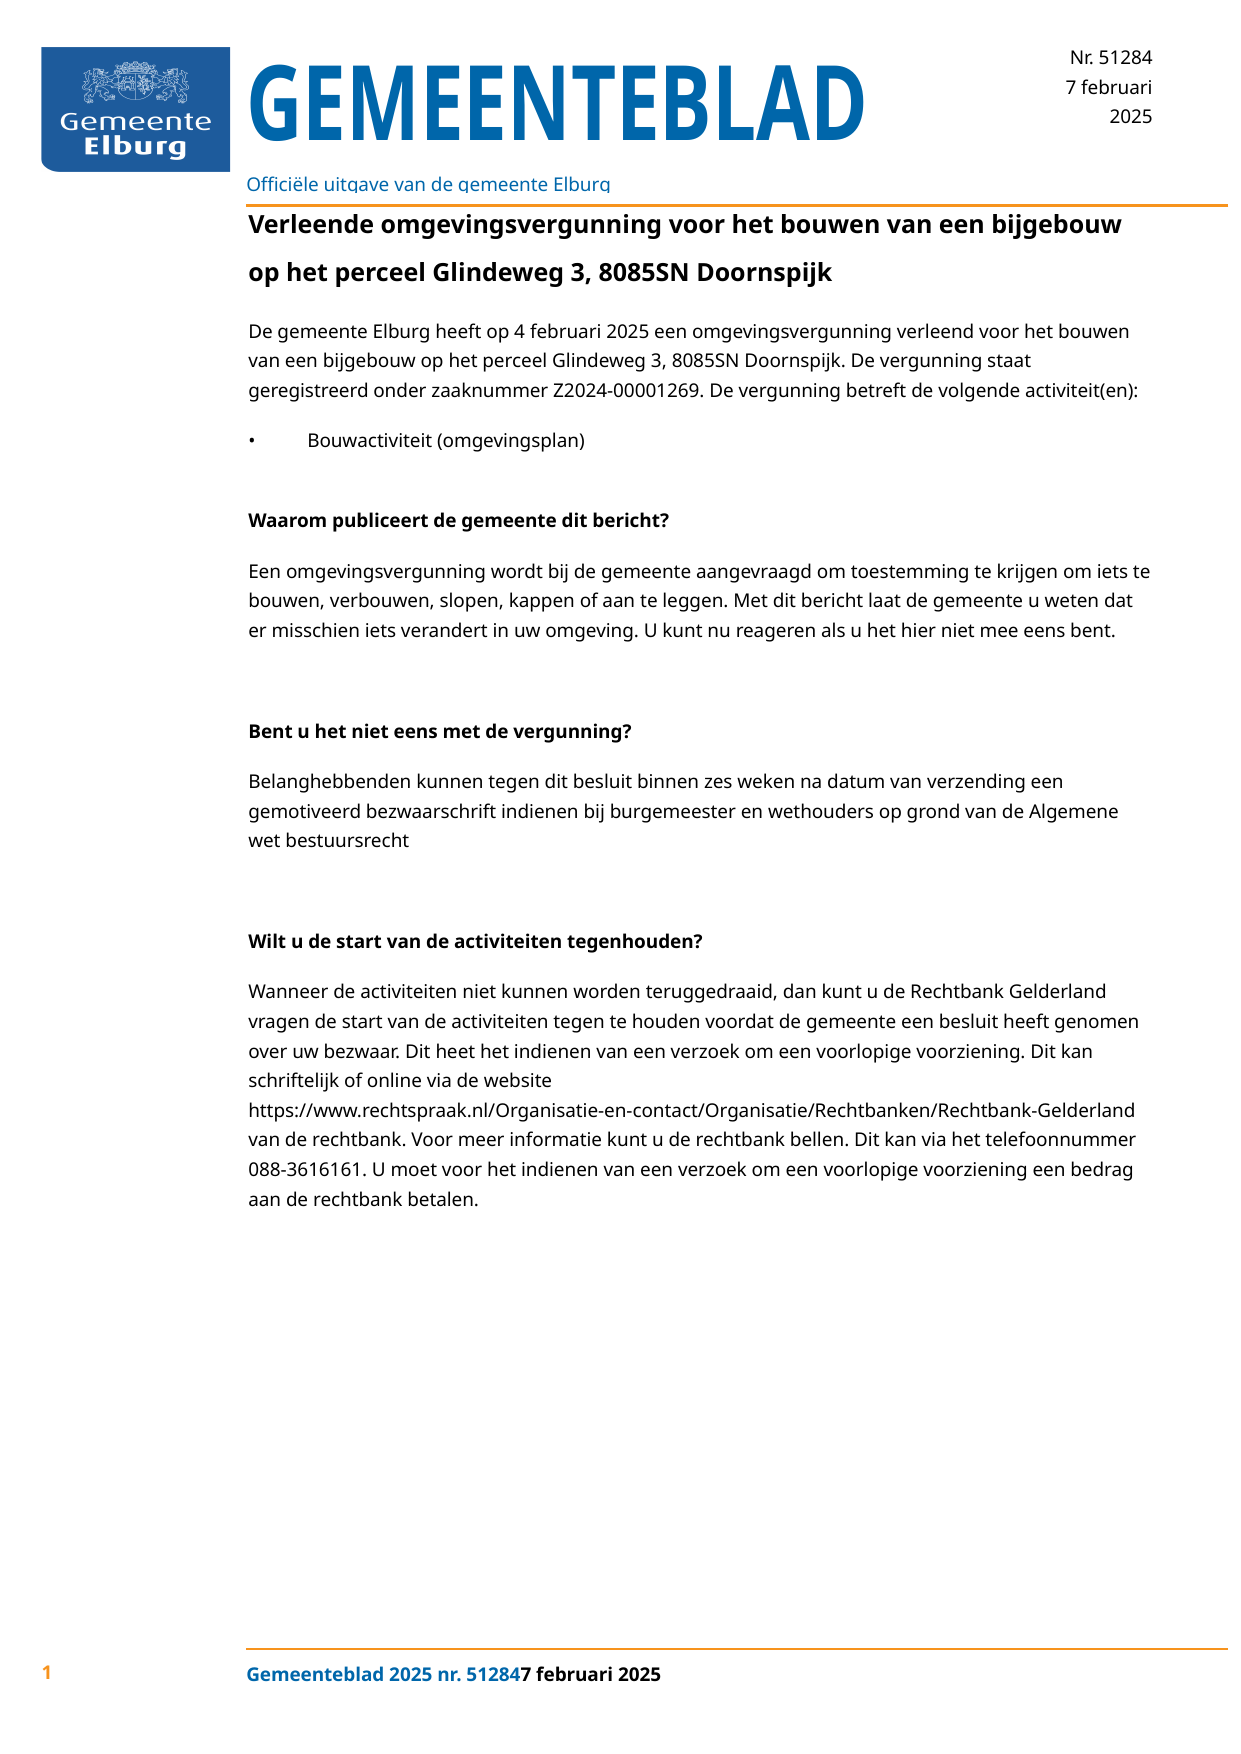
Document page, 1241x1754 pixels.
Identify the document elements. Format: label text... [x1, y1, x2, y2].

text De gemeente Elburg heeft op 4 februari 2025 een omgevingsvergunning verleend voor het bouwen van een bijgebouw op het perceel Glindeweg 3, 8085SN Doornspijk. De vergunning staat geregistreerd onder zaaknummer Z2024-00001269. De vergunning betreft de volgende activiteit(en): [248, 318, 1152, 403]
text Een omgevingsvergunning wordt bij de gemeente aangevraagd om toestemming te krijgen om iets te bouwen, verbouwen, slopen, kappen of aan te leggen. Met dit bericht laat de gemeente u weten dat er misschien iets verandert in uw omgeving. U kunt nu reageren als u het hier niet mee eens bent. [248, 558, 1152, 643]
text Verleende omgevingsvergunning voor het bouwen van een bijgebouw op het perceel Glindeweg 3, 8085SN Doornspijk [248, 207, 1152, 288]
text Bent u het niet eens met de vergunning? [248, 718, 1152, 744]
text Wanneer de activiteiten niet kunnen worden teruggedraaid, dan kunt u de Rechtbank Gelderland vragen de start van de activiteiten tegen te houden voordat de gemeente een besluit heeft genomen over uw bezwaar. Dit heet het indienen van een verzoek om een voorlopige voorziening. Dit kan schriftelijk of online via de website https://www.rechtspraak.nl/Organisatie-en-contact/Organisatie/Rechtbanken/Rechtbank-Gelderland van de rechtbank. Voor meer informatie kunt u de rechtbank bellen. Dit kan via het telefoonnummer 088-3616161. U moet voor het indienen van een verzoek om een voorlopige voorziening een bedrag aan de rechtbank betalen. [248, 979, 1152, 1212]
list Bouwactiviteit (omgevingsplan) [248, 427, 1152, 453]
text Wilt u de start van de activiteiten tegenhouden? [248, 928, 1152, 954]
text Belanghebbenden kunnen tegen dit besluit binnen zes weken na datum van verzending een gemotiveerd bezwaarschrift indienen bij burgemeester en wethouders op grond van de Algemene wet bestuursrecht [248, 768, 1152, 853]
picture [41, 47, 231, 172]
text Waarom publiceert de gemeente dit bericht? [248, 507, 1152, 533]
